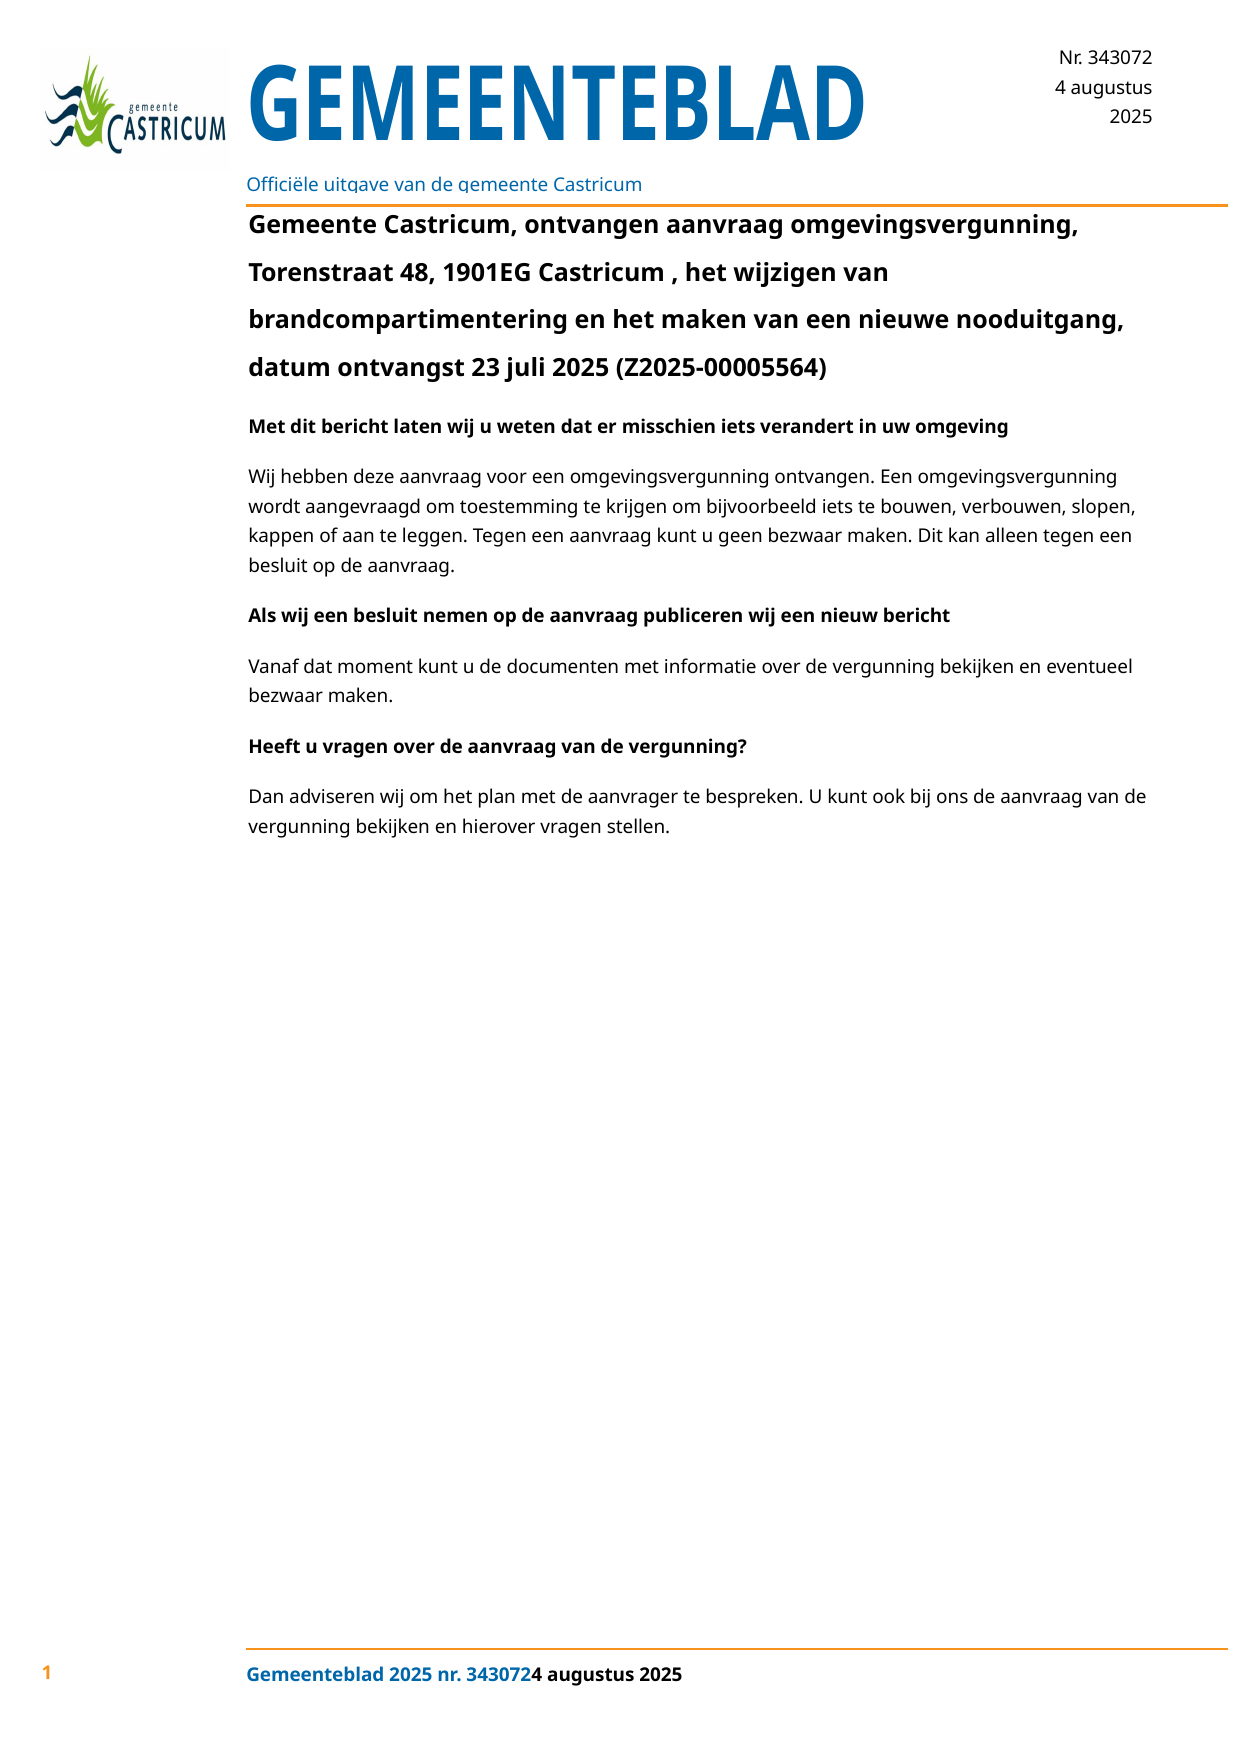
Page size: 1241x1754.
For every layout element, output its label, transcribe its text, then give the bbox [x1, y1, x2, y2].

text Dan adviseren wij om het plan met de aanvrager te bespreken. U kunt ook bij ons de aanvraag van de vergunning bekijken en hierover vragen stellen. [248, 783, 1152, 839]
text Heeft u vragen over de aanvraag van de vergunning? [248, 733, 1152, 759]
text Met dit bericht laten wij u weten dat er misschien iets verandert in uw omgeving [248, 413, 1152, 439]
picture [41, 47, 231, 172]
text Als wij een besluit nemen op de aanvraag publiceren wij een nieuw bericht [248, 603, 1152, 628]
text Vanaf dat moment kunt u de documenten met informatie over de vergunning bekijken en eventueel bezwaar maken. [248, 653, 1152, 708]
text Gemeente Castricum, ontvangen aanvraag omgevingsvergunning, Torenstraat 48, 1901EG Castricum , het wijzigen van brandcompartimentering en het maken van een nieuwe nooduitgang, datum ontvangst 23 juli 2025 (Z2025-00005564) [248, 207, 1152, 384]
text Wij hebben deze aanvraag voor een omgevingsvergunning ontvangen. Een omgevingsvergunning wordt aangevraagd om toestemming te krijgen om bijvoorbeeld iets te bouwen, verbouwen, slopen, kappen of aan te leggen. Tegen een aanvraag kunt u geen bezwaar maken. Dit kan alleen tegen een besluit op de aanvraag. [248, 463, 1152, 578]
